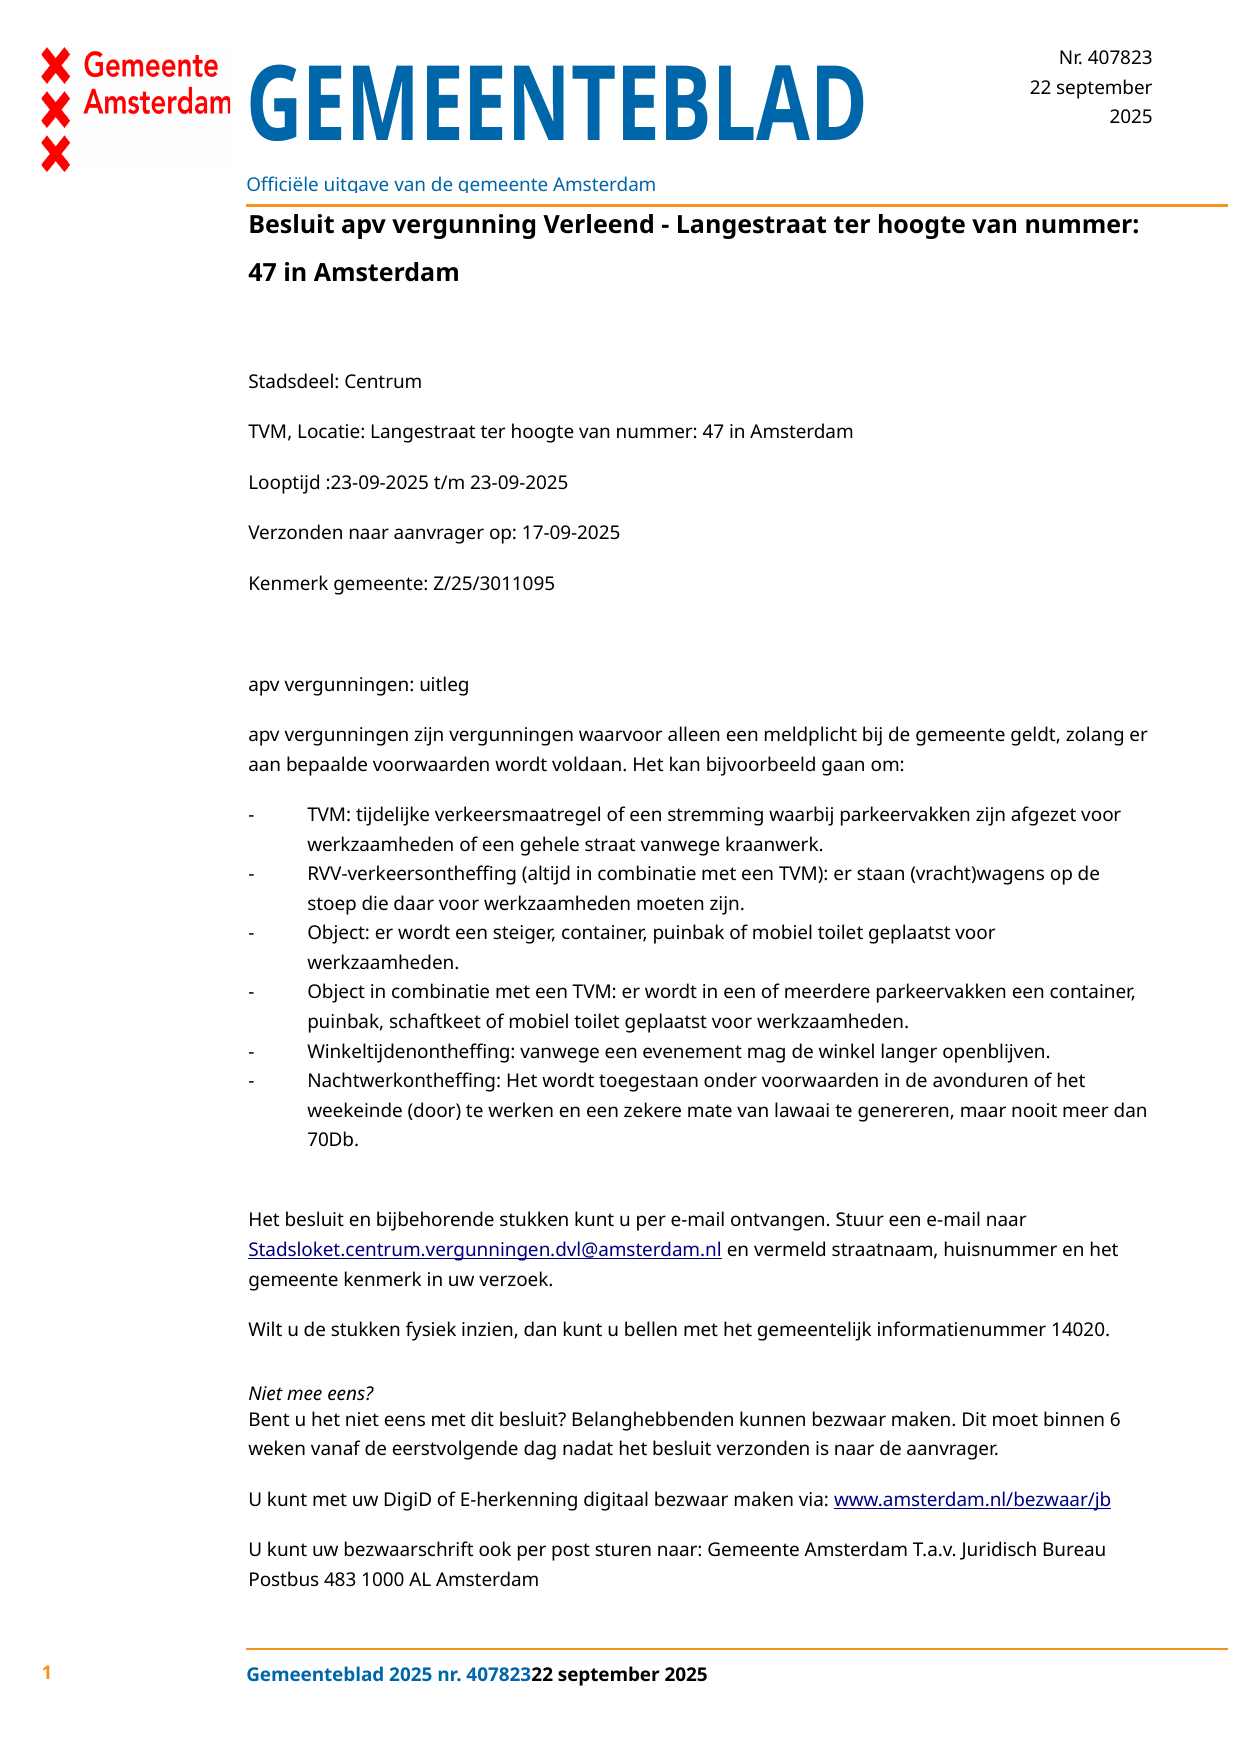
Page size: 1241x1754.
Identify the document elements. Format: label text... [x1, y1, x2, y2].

text apv vergunningen zijn vergunningen waarvoor alleen een meldplicht bij de gemeente geldt, zolang er aan bepaalde voorwaarden wordt voldaan. Het kan bijvoorbeeld gaan om: [248, 721, 1152, 777]
text TVM, Locatie: Langestraat ter hoogte van nummer: 47 in Amsterdam [248, 419, 1152, 444]
list Object: er wordt een steiger, container, puinbak of mobiel toilet geplaatst voor werkzaamheden. [248, 919, 1152, 975]
text Stadsdeel: Centrum [248, 368, 1152, 394]
list Nachtwerkontheffing: Het wordt toegestaan onder voorwaarden in de avonduren of het weekeinde (door) te werken en een zekere mate van lawaai te genereren, maar nooit meer dan 70Db. [248, 1067, 1152, 1152]
text apv vergunningen: uitleg [248, 671, 1152, 697]
list Winkeltijdenontheffing: vanwege een evenement mag de winkel langer openblijven. [248, 1038, 1152, 1064]
text Kenmerk gemeente: Z/25/3011095 [248, 570, 1152, 596]
list RVV-verkeersontheffing (altijd in combinatie met een TVM): er staan (vracht)wagens op de stoep die daar voor werkzaamheden moeten zijn. [248, 860, 1152, 916]
text Verzonden naar aanvrager op: 17-09-2025 [248, 519, 1152, 545]
text U kunt uw bezwaarschrift ook per post sturen naar: Gemeente Amsterdam T.a.v. Juridisch Bureau Postbus 483 1000 AL Amsterdam [248, 1536, 1152, 1592]
text Looptijd :23-09-2025 t/m 23-09-2025 [248, 469, 1152, 495]
text Bent u het niet eens met dit besluit? Belanghebbenden kunnen bezwaar maken. Dit moet binnen 6 weken vanaf de eerstvolgende dag nadat het besluit verzonden is naar de aanvrager. [248, 1406, 1152, 1461]
text Het besluit en bijbehorende stukken kunt u per e-mail ontvangen. Stuur een e-mail naar Stadsloket.centrum.vergunningen.dvl@amsterdam.nl en vermeld straatnaam, huisnummer en het gemeente kenmerk in uw verzoek. [248, 1207, 1152, 1292]
text Besluit apv vergunning Verleend - Langestraat ter hoogte van nummer: 47 in Amsterdam [248, 207, 1152, 288]
list Object in combinatie met een TVM: er wordt in een of meerdere parkeervakken een container, puinbak, schaftkeet of mobiel toilet geplaatst voor werkzaamheden. [248, 979, 1152, 1034]
text Niet mee eens? [248, 1380, 1152, 1406]
picture [41, 47, 231, 172]
list TVM: tijdelijke verkeersmaatregel of een stremming waarbij parkeervakken zijn afgezet voor werkzaamheden of een gehele straat vanwege kraanwerk. [248, 801, 1152, 857]
text U kunt met uw DigiD of E-herkenning digitaal bezwaar maken via: www.amsterdam.nl/bezwaar/jb [248, 1486, 1152, 1512]
text Wilt u de stukken fysiek inzien, dan kunt u bellen met het gemeentelijk informatienummer 14020. [248, 1316, 1152, 1342]
